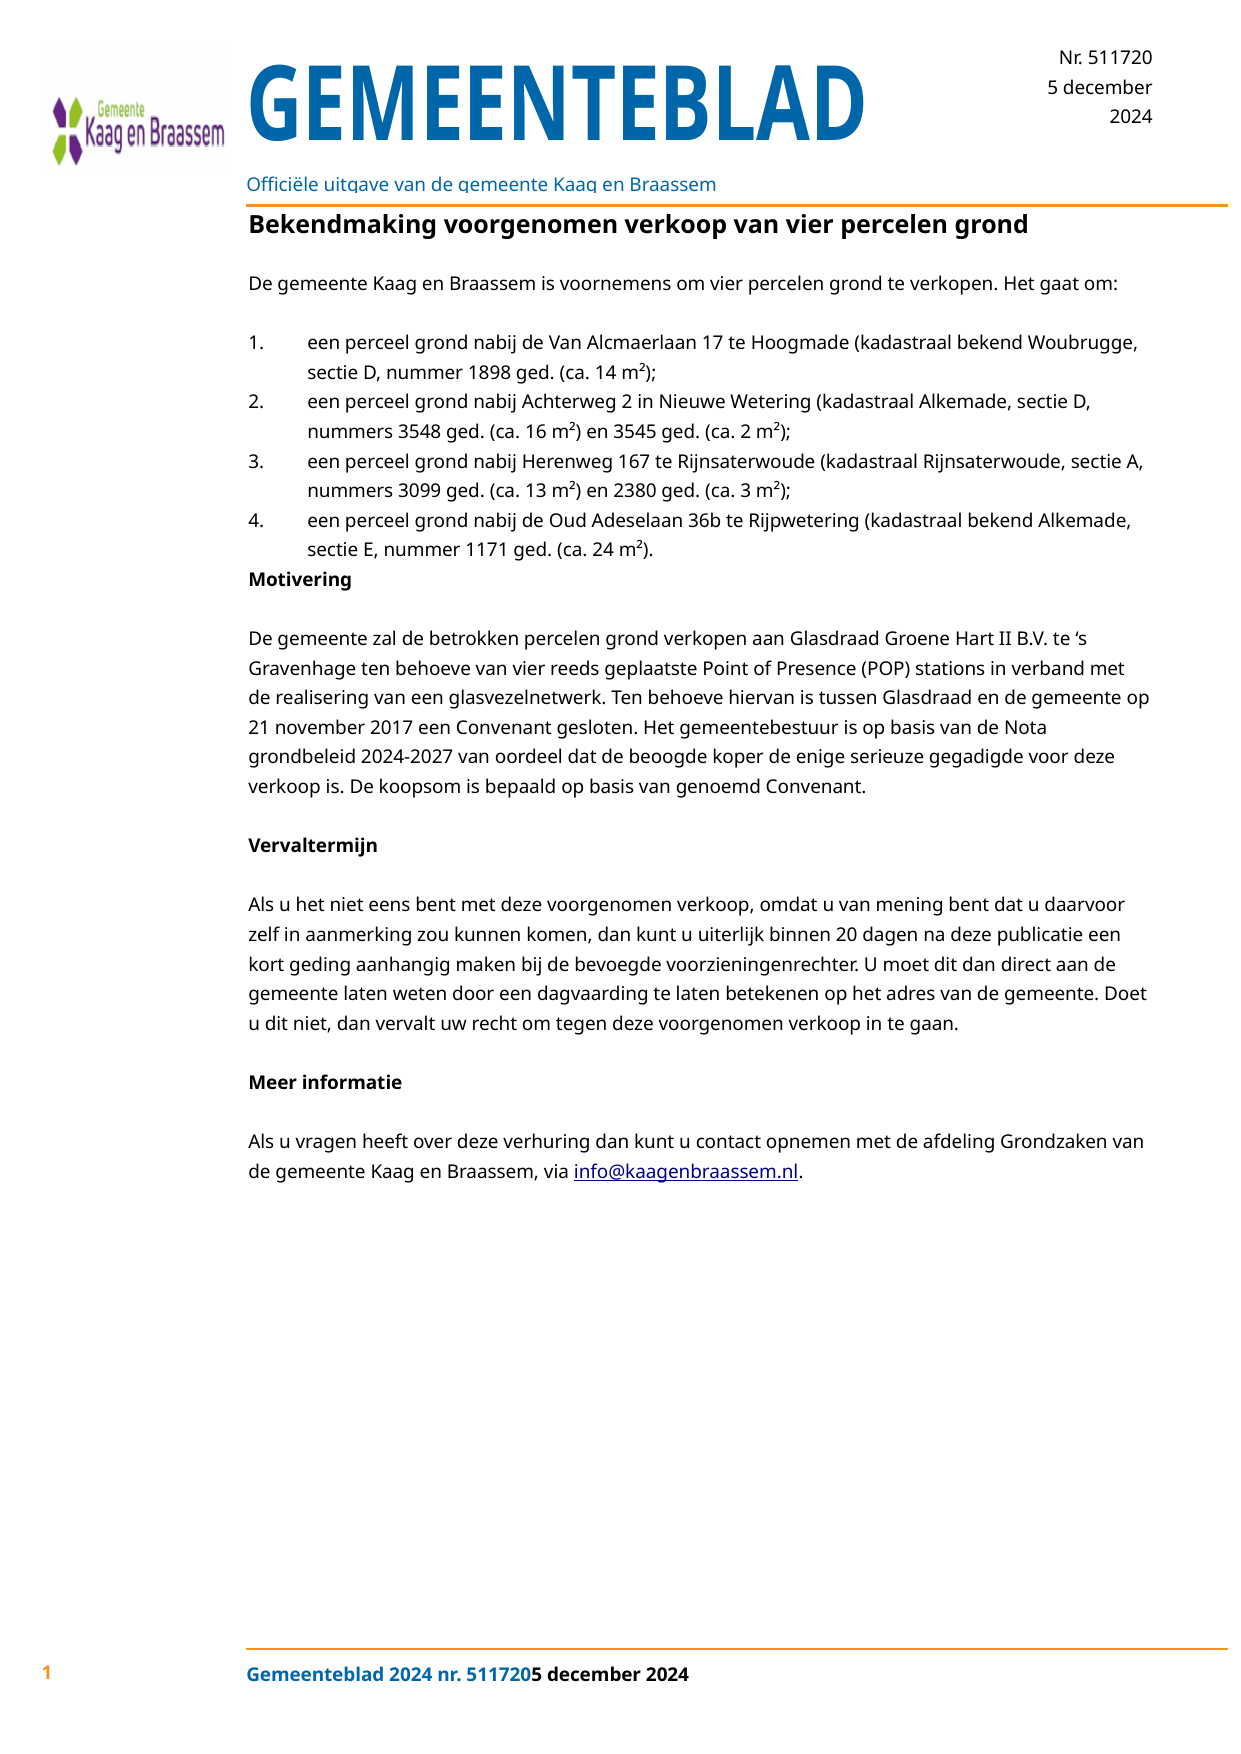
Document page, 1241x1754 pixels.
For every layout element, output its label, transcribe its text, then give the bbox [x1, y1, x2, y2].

picture [41, 47, 231, 172]
list een perceel grond nabij Achterweg 2 in Nieuwe Wetering (kadastraal Alkemade, sectie D, nummers 3548 ged. (ca. 16 m²) en 3545 ged. (ca. 2 m²); [248, 389, 1152, 444]
text Bekendmaking voorgenomen verkoop van vier percelen grond [248, 207, 1152, 241]
text Als u vragen heeft over deze verhuring dan kunt u contact opnemen met de afdeling Grondzaken van de gemeente Kaag en Braassem, via info@kaagenbraassem.nl. [248, 1128, 1152, 1183]
list een perceel grond nabij Herenweg 167 te Rijnsaterwoude (kadastraal Rijnsaterwoude, sectie A, nummers 3099 ged. (ca. 13 m²) en 2380 ged. (ca. 3 m²); [248, 448, 1152, 503]
text Meer informatie [248, 1069, 1152, 1095]
text Vervaltermijn [248, 832, 1152, 858]
text De gemeente Kaag en Braassem is voornemens om vier percelen grond te verkopen. Het gaat om: [248, 270, 1152, 296]
text De gemeente zal de betrokken percelen grond verkopen aan Glasdraad Groene Hart II B.V. te ‘s Gravenhage ten behoeve van vier reeds geplaatste Point of Presence (POP) stations in verband met de realisering van een glasvezelnetwerk. Ten behoeve hiervan is tussen Glasdraad en de gemeente op 21 november 2017 een Convenant gesloten. Het gemeentebestuur is op basis van de Nota grondbeleid 2024-2027 van oordeel dat de beoogde koper de enige serieuze gegadigde voor deze verkoop is. De koopsom is bepaald op basis van genoemd Convenant. [248, 625, 1152, 799]
list een perceel grond nabij de Oud Adeselaan 36b te Rijpwetering (kadastraal bekend Alkemade, sectie E, nummer 1171 ged. (ca. 24 m²). [248, 507, 1152, 562]
list een perceel grond nabij de Van Alcmaerlaan 17 te Hoogmade (kadastraal bekend Woubrugge, sectie D, nummer 1898 ged. (ca. 14 m²); [248, 329, 1152, 385]
text Motivering [248, 566, 1152, 592]
text Als u het niet eens bent met deze voorgenomen verkoop, omdat u van mening bent dat u daarvoor zelf in aanmerking zou kunnen komen, dan kunt u uiterlijk binnen 20 dagen na deze publicatie een kort geding aanhangig maken bij de bevoegde voorzieningenrechter. U moet dit dan direct aan de gemeente laten weten door een dagvaarding te laten betekenen op het adres van de gemeente. Doet u dit niet, dan vervalt uw recht om tegen deze voorgenomen verkoop in te gaan. [248, 892, 1152, 1036]
